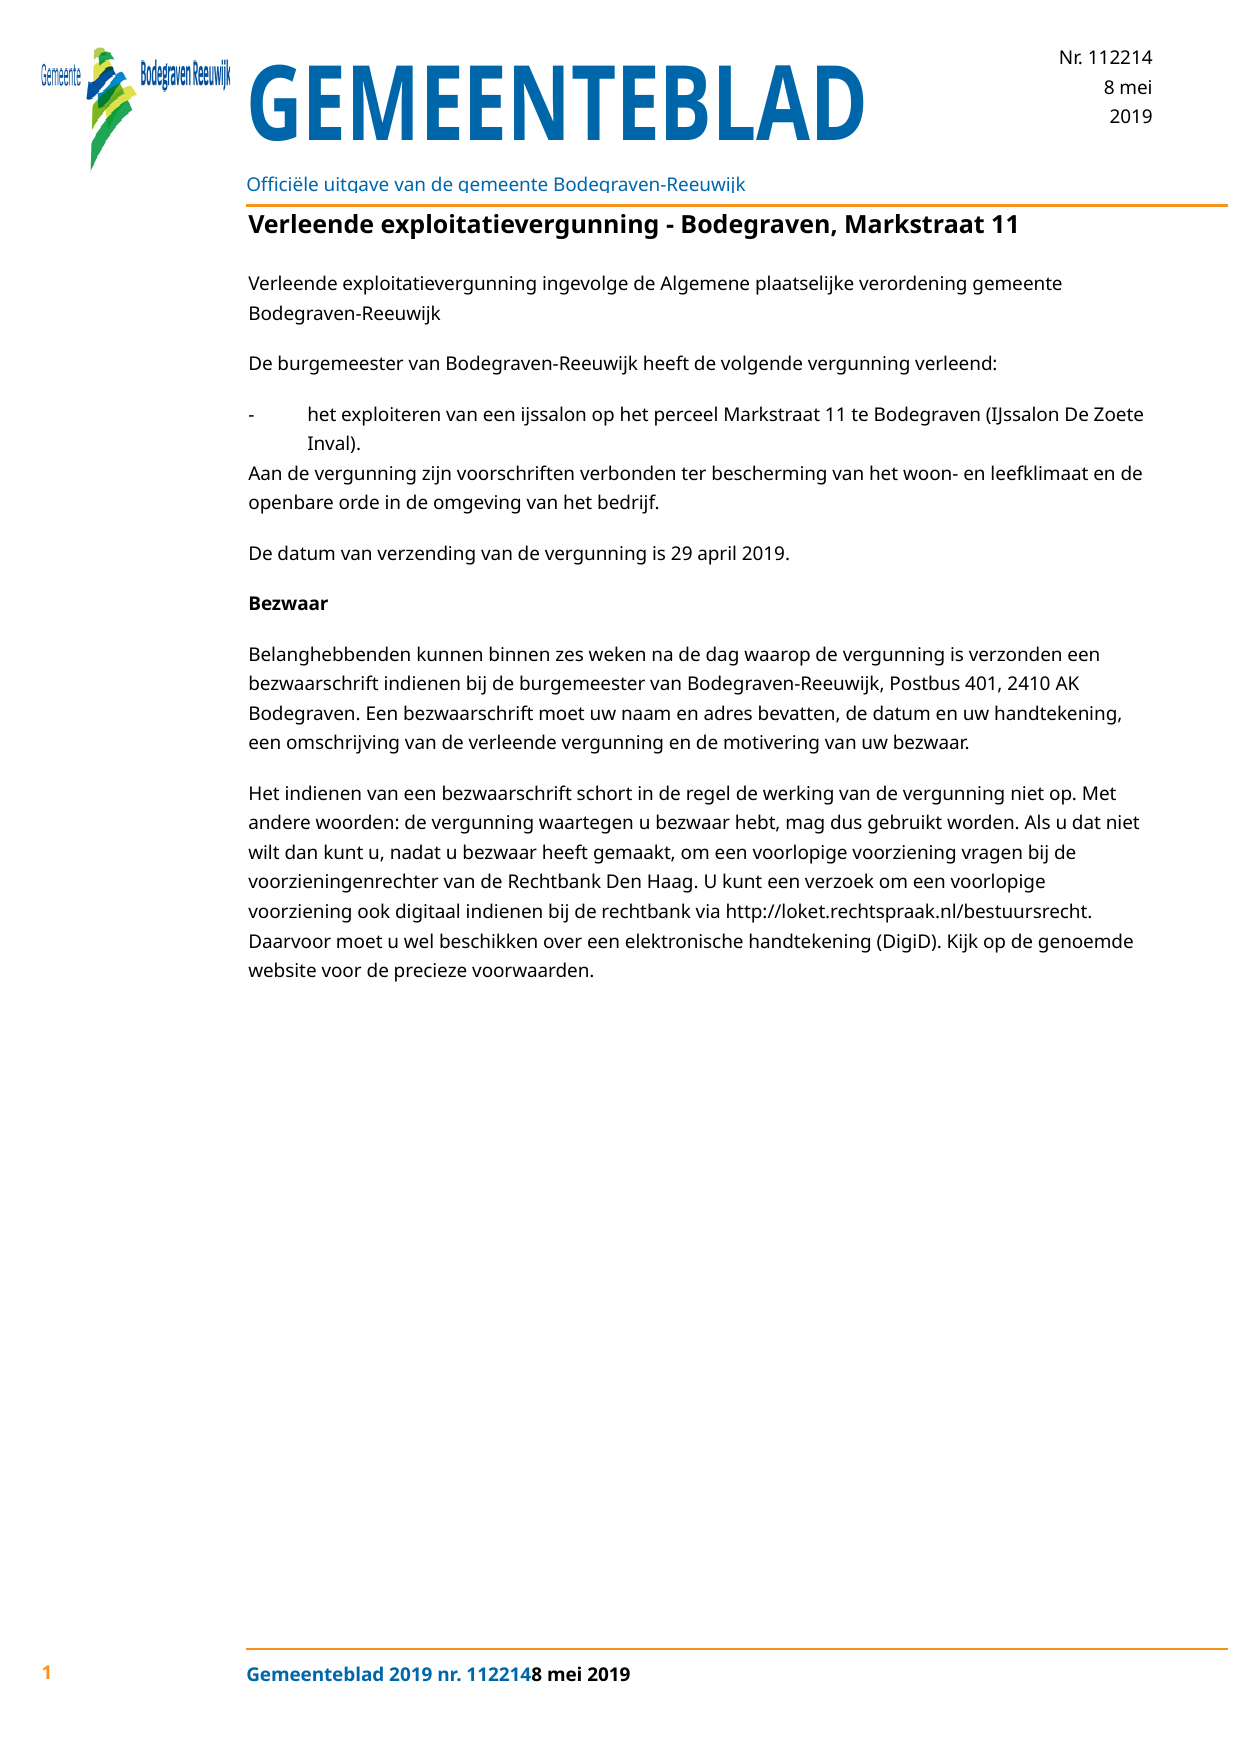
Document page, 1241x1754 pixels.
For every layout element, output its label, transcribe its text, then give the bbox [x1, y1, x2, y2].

picture [41, 47, 231, 172]
text Aan de vergunning zijn voorschriften verbonden ter bescherming van het woon- en leefklimaat en de openbare orde in de omgeving van het bedrijf. [248, 460, 1152, 515]
text De burgemeester van Bodegraven-Reeuwijk heeft de volgende vergunning verleend: [248, 350, 1152, 376]
text Verleende exploitatievergunning - Bodegraven, Markstraat 11 [248, 207, 1152, 241]
text De datum van verzending van de vergunning is 29 april 2019. [248, 540, 1152, 566]
text Belanghebbenden kunnen binnen zes weken na de dag waarop de vergunning is verzonden een bezwaarschrift indienen bij de burgemeester van Bodegraven-Reeuwijk, Postbus 401, 2410 AK Bodegraven. Een bezwaarschrift moet uw naam en adres bevatten, de datum en uw handtekening, een omschrijving van de verleende vergunning en de motivering van uw bezwaar. [248, 641, 1152, 755]
text Verleende exploitatievergunning ingevolge de Algemene plaatselijke verordening gemeente Bodegraven-Reeuwijk [248, 270, 1152, 326]
text Het indienen van een bezwaarschrift schort in de regel de werking van de vergunning niet op. Met andere woorden: de vergunning waartegen u bezwaar hebt, mag dus gebruikt worden. Als u dat niet wilt dan kunt u, nadat u bezwaar heeft gemaakt, om een voorlopige voorziening vragen bij de voorzieningenrechter van de Rechtbank Den Haag. U kunt een verzoek om een voorlopige voorziening ook digitaal indienen bij de rechtbank via http://loket.rechtspraak.nl/bestuursrecht. Daarvoor moet u wel beschikken over een elektronische handtekening (DigiD). Kijk op de genoemde website voor de precieze voorwaarden. [248, 780, 1152, 983]
text Bezwaar [248, 590, 1152, 616]
list het exploiteren van een ijssalon op het perceel Markstraat 11 te Bodegraven (IJssalon De Zoete Inval). [248, 401, 1152, 456]
